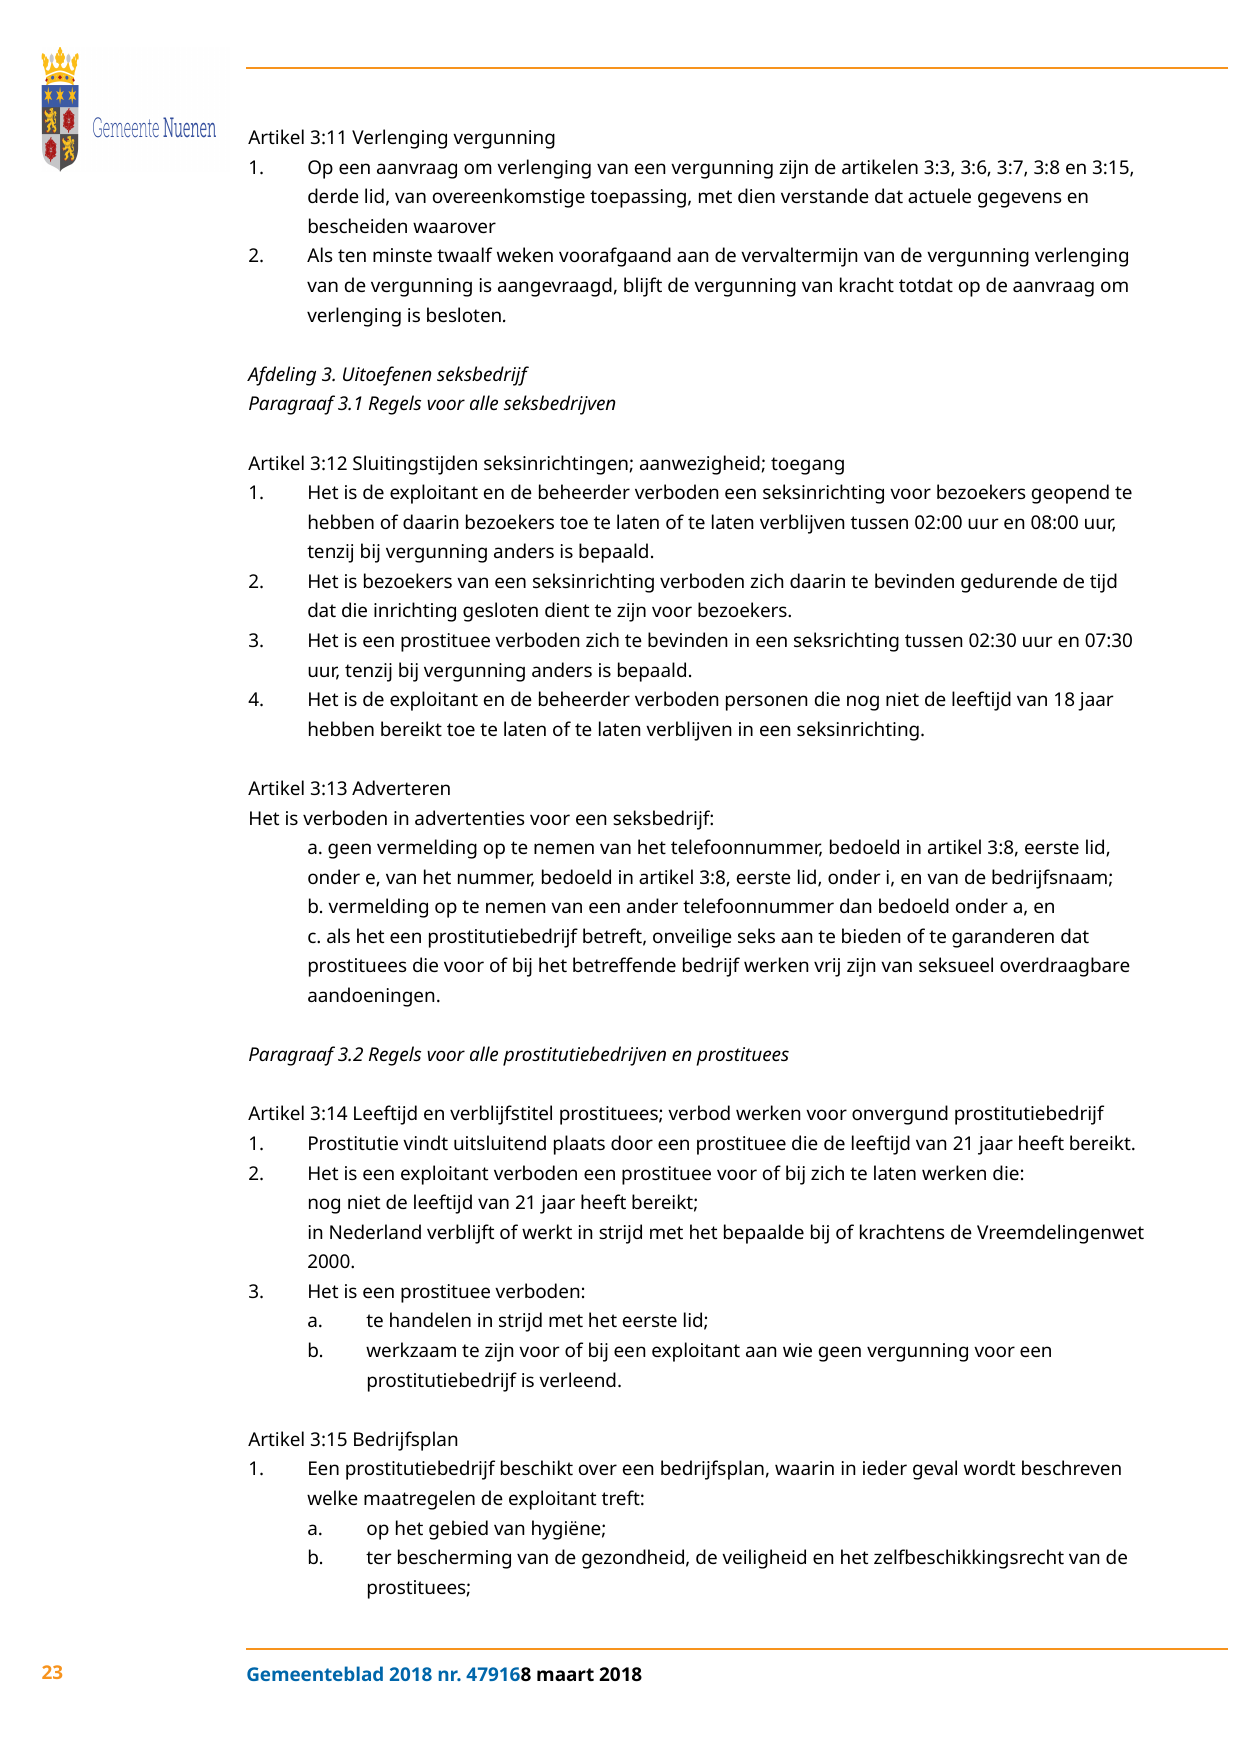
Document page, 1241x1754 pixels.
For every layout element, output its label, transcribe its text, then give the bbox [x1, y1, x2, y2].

text Het is verboden in advertenties voor een seksbedrijf: [248, 805, 1152, 831]
list Het is een exploitant verboden een prostituee voor of bij zich te laten werken die: [248, 1160, 1152, 1186]
text Artikel 3:12 Sluitingstijden seksinrichtingen; aanwezigheid; toegang [248, 450, 1152, 476]
list Het is een prostituee verboden zich te bevinden in een seksrichting tussen 02:30 uur en 07:30 uur, tenzij bij vergunning anders is bepaald. [248, 627, 1152, 683]
text Paragraaf 3.2 Regels voor alle prostitutiebedrijven en prostituees [248, 1041, 1152, 1067]
list c. als het een prostitutiebedrijf betreft, onveilige seks aan te bieden of te garanderen dat prostituees die voor of bij het betreffende bedrijf werken vrij zijn van seksueel overdraagbare aandoeningen. [248, 923, 1152, 1008]
list op het gebied van hygiëne; [307, 1515, 1152, 1541]
list ter bescherming van de gezondheid, de veiligheid en het zelfbeschikkingsrecht van de prostituees; [307, 1544, 1152, 1600]
list werkzaam te zijn voor of bij een exploitant aan wie geen vergunning voor een prostitutiebedrijf is verleend. [307, 1337, 1152, 1393]
list te handelen in strijd met het eerste lid; [307, 1308, 1152, 1333]
list Op een aanvraag om verlenging van een vergunning zijn de artikelen 3:3, 3:6, 3:7, 3:8 en 3:15, derde lid, van overeenkomstige toepassing, met dien verstande dat actuele gegevens en bescheiden waarover [248, 154, 1152, 239]
list nog niet de leeftijd van 21 jaar heeft bereikt; [248, 1189, 1152, 1215]
list b. vermelding op te nemen van een ander telefoonnummer dan bedoeld onder a, en [248, 893, 1152, 919]
list a. geen vermelding op te nemen van het telefoonnummer, bedoeld in artikel 3:8, eerste lid, onder e, van het nummer, bedoeld in artikel 3:8, eerste lid, onder i, en van de bedrijfsnaam; [248, 834, 1152, 890]
list Het is de exploitant en de beheerder verboden personen die nog niet de leeftijd van 18 jaar hebben bereikt toe te laten of te laten verblijven in een seksinrichting. [248, 686, 1152, 742]
text Afdeling 3. Uitoefenen seksbedrijf [248, 361, 1152, 387]
list in Nederland verblijft of werkt in strijd met het bepaalde bij of krachtens de Vreemdelingenwet 2000. [248, 1219, 1152, 1274]
list Het is een prostituee verboden: [248, 1278, 1152, 1304]
text Artikel 3:14 Leeftijd en verblijfstitel prostituees; verbod werken voor onvergund prostitutiebedrijf [248, 1101, 1152, 1126]
list Het is de exploitant en de beheerder verboden een seksinrichting voor bezoekers geopend te hebben of daarin bezoekers toe te laten of te laten verblijven tussen 02:00 uur en 08:00 uur, tenzij bij vergunning anders is bepaald. [248, 479, 1152, 564]
text Paragraaf 3.1 Regels voor alle seksbedrijven [248, 391, 1152, 416]
list Een prostitutiebedrijf beschikt over een bedrijfsplan, waarin in ieder geval wordt beschreven welke maatregelen de exploitant treft: [248, 1456, 1152, 1511]
picture [41, 47, 231, 172]
list Prostitutie vindt uitsluitend plaats door een prostituee die de leeftijd van 21 jaar heeft bereikt. [248, 1130, 1152, 1156]
text Artikel 3:15 Bedrijfsplan [248, 1426, 1152, 1452]
list Het is bezoekers van een seksinrichting verboden zich daarin te bevinden gedurende de tijd dat die inrichting gesloten dient te zijn voor bezoekers. [248, 568, 1152, 623]
text Artikel 3:13 Adverteren [248, 775, 1152, 801]
list Als ten minste twaalf weken voorafgaand aan de vervaltermijn van de vergunning verlenging van de vergunning is aangevraagd, blijft de vergunning van kracht totdat op de aanvraag om verlenging is besloten. [248, 243, 1152, 328]
text Artikel 3:11 Verlenging vergunning [248, 124, 1152, 150]
